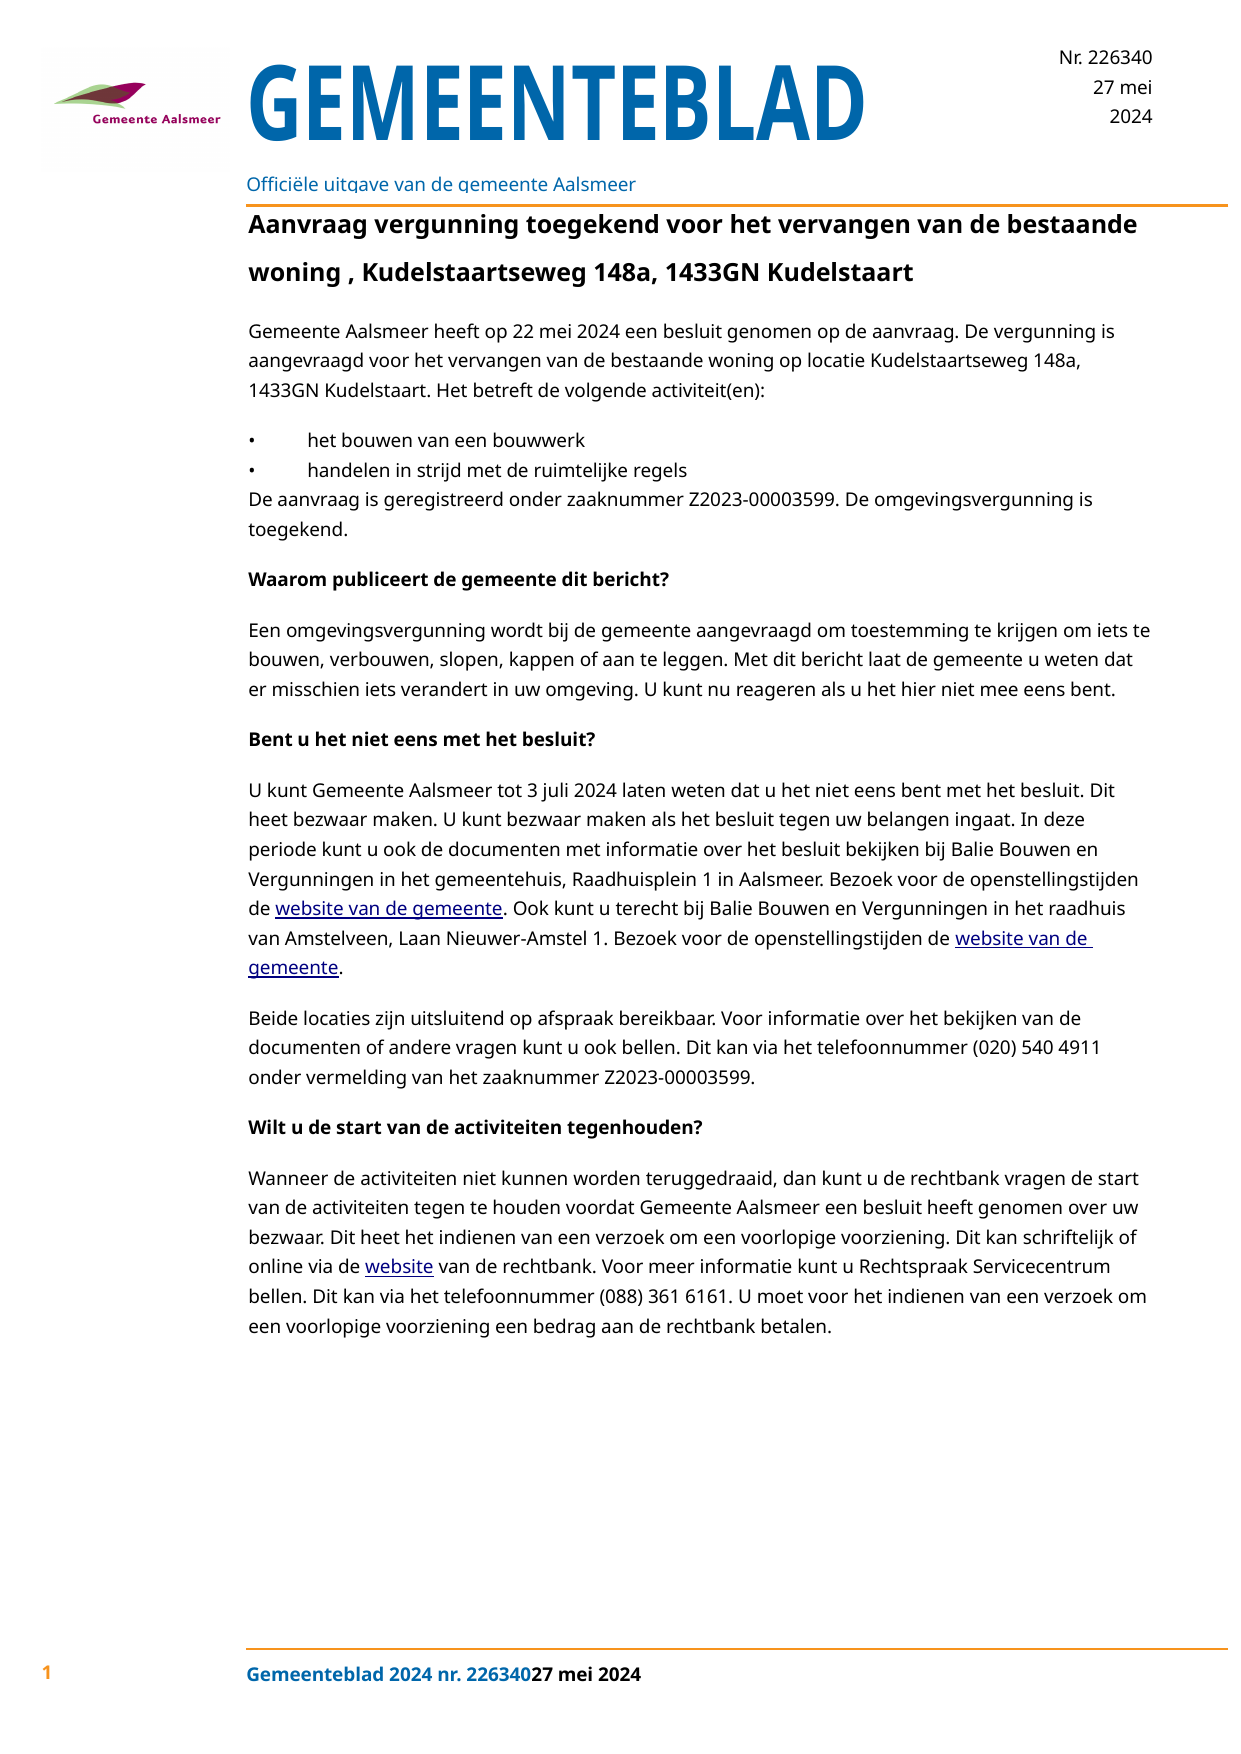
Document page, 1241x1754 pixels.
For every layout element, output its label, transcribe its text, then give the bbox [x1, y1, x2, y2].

list het bouwen van een bouwwerk [248, 427, 1152, 453]
picture [41, 47, 231, 172]
text Bent u het niet eens met het besluit? [248, 727, 1152, 752]
list handelen in strijd met de ruimtelijke regels [248, 457, 1152, 483]
text U kunt Gemeente Aalsmeer tot 3 juli 2024 laten weten dat u het niet eens bent met het besluit. Dit heet bezwaar maken. U kunt bezwaar maken als het besluit tegen uw belangen ingaat. In deze periode kunt u ook de documenten met informatie over het besluit bekijken bij Balie Bouwen en Vergunningen in het gemeentehuis, Raadhuisplein 1 in Aalsmeer. Bezoek voor de openstellingstijden de website van de gemeente. Ook kunt u terecht bij Balie Bouwen en Vergunningen in het raadhuis van Amstelveen, Laan Nieuwer-Amstel 1. Bezoek voor de openstellingstijden de website van de gemeente. [248, 777, 1152, 980]
text Gemeente Aalsmeer heeft op 22 mei 2024 een besluit genomen op de aanvraag. De vergunning is aangevraagd voor het vervangen van de bestaande woning op locatie Kudelstaartseweg 148a, 1433GN Kudelstaart. Het betreft de volgende activiteit(en): [248, 318, 1152, 403]
text Waarom publiceert de gemeente dit bericht? [248, 567, 1152, 592]
text Wanneer de activiteiten niet kunnen worden teruggedraaid, dan kunt u de rechtbank vragen de start van de activiteiten tegen te houden voordat Gemeente Aalsmeer een besluit heeft genomen over uw bezwaar. Dit heet het indienen van een verzoek om een voorlopige voorziening. Dit kan schriftelijk of online via de website van de rechtbank. Voor meer informatie kunt u Rechtspraak Servicecentrum bellen. Dit kan via het telefoonnummer (088) 361 6161. U moet voor het indienen van een verzoek om een voorlopige voorziening een bedrag aan de rechtbank betalen. [248, 1165, 1152, 1339]
text De aanvraag is geregistreerd onder zaaknummer Z2023-00003599. De omgevingsvergunning is toegekend. [248, 487, 1152, 542]
text Wilt u de start van de activiteiten tegenhouden? [248, 1114, 1152, 1140]
text Aanvraag vergunning toegekend voor het vervangen van de bestaande woning , Kudelstaartseweg 148a, 1433GN Kudelstaart [248, 207, 1152, 288]
text Een omgevingsvergunning wordt bij de gemeente aangevraagd om toestemming te krijgen om iets te bouwen, verbouwen, slopen, kappen of aan te leggen. Met dit bericht laat de gemeente u weten dat er misschien iets verandert in uw omgeving. U kunt nu reageren als u het hier niet mee eens bent. [248, 617, 1152, 702]
text Beide locaties zijn uitsluitend op afspraak bereikbaar. Voor informatie over het bekijken van de documenten of andere vragen kunt u ook bellen. Dit kan via het telefoonnummer (020) 540 4911 onder vermelding van het zaaknummer Z2023-00003599. [248, 1005, 1152, 1090]
